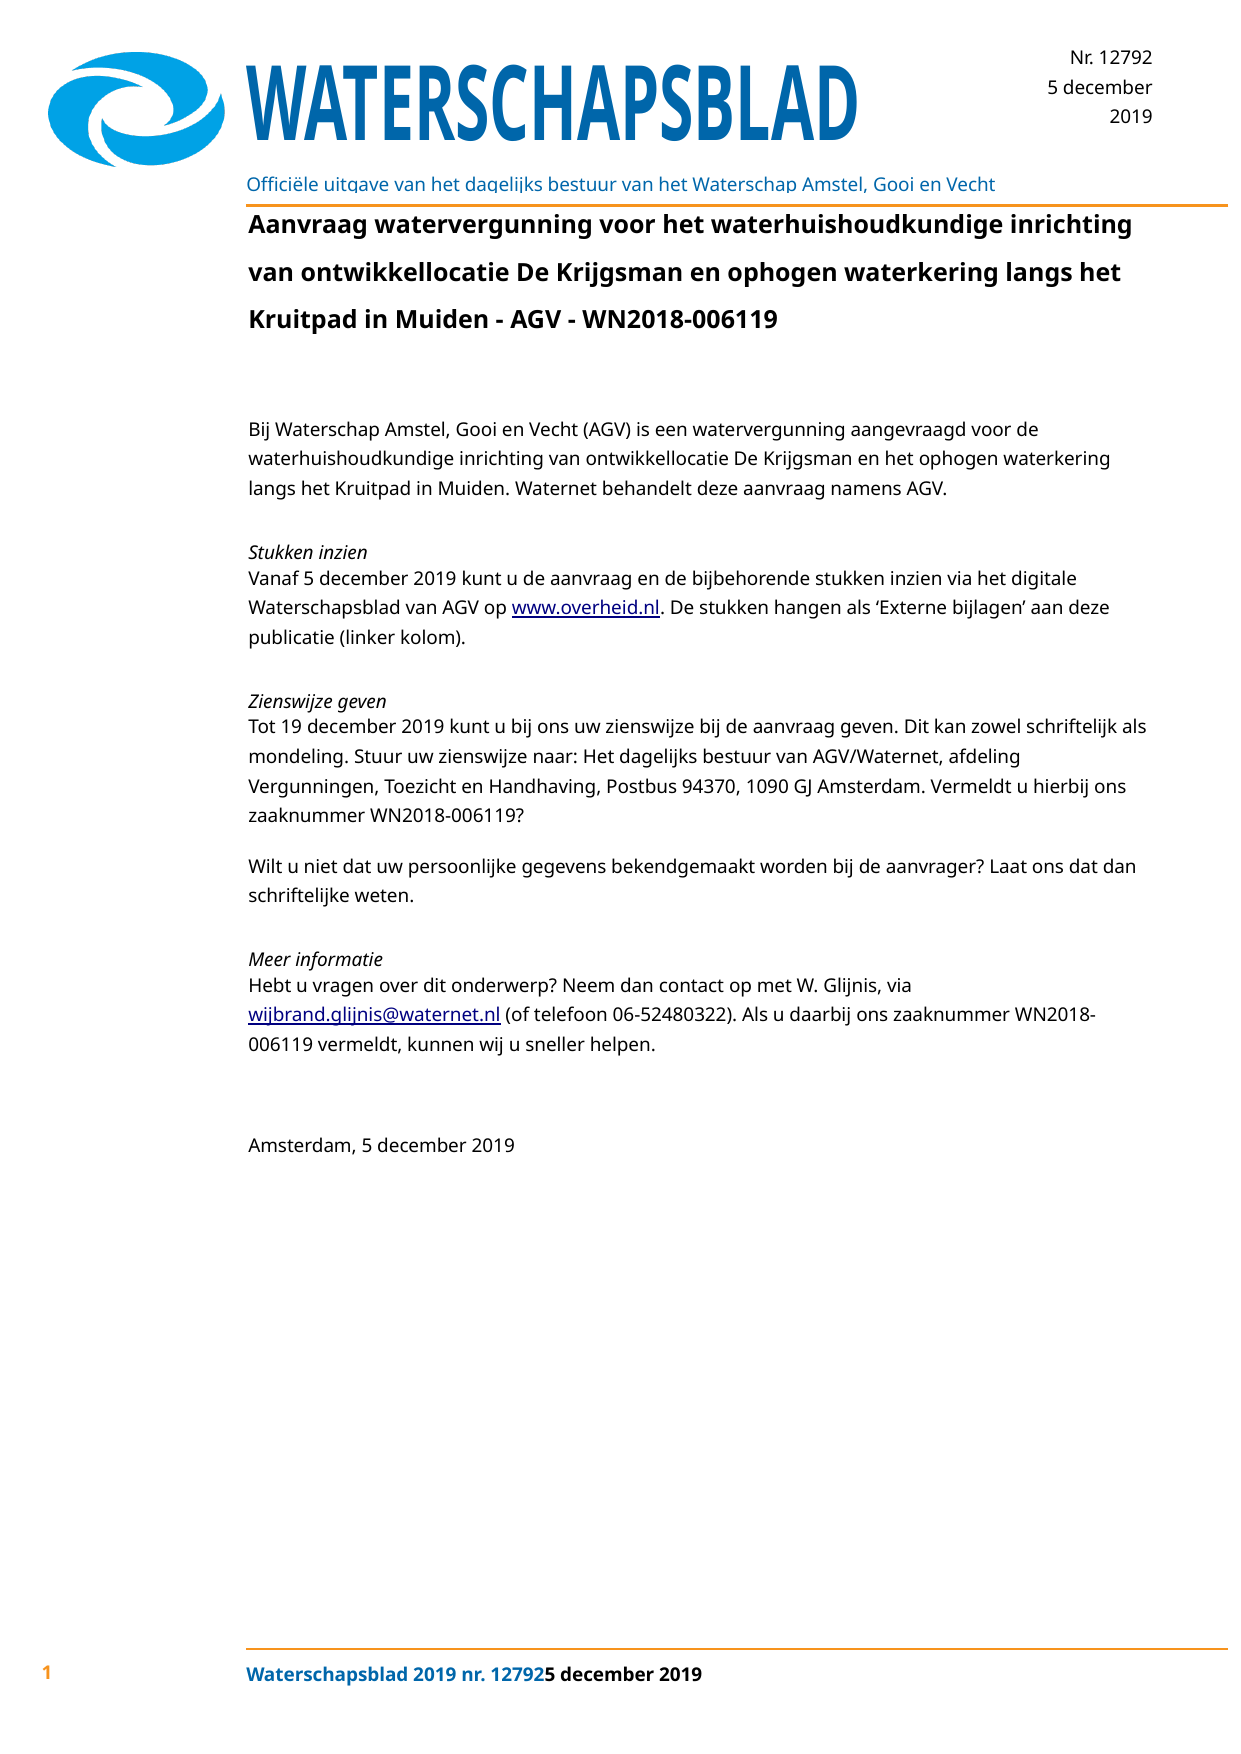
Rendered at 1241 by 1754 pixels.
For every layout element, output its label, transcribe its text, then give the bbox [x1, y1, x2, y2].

text Amsterdam, 5 december 2019 [248, 1132, 1152, 1158]
text Meer informatie [248, 946, 1152, 972]
text Tot 19 december 2019 kunt u bij ons uw zienswijze bij de aanvraag geven. Dit kan zowel schriftelijk als mondeling. Stuur uw zienswijze naar: Het dagelijks bestuur van AGV/Waternet, afdeling Vergunningen, Toezicht en Handhaving, Postbus 94370, 1090 GJ Amsterdam. Vermeldt u hierbij ons zaaknummer WN2018-006119? [248, 714, 1152, 828]
text Aanvraag watervergunning voor het waterhuishoudkundige inrichting van ontwikkellocatie De Krijgsman en ophogen waterkering langs het Kruitpad in Muiden - AGV - WN2018-006119 [248, 207, 1152, 336]
text Wilt u niet dat uw persoonlijke gegevens bekendgemaakt worden bij de aanvrager? Laat ons dat dan schriftelijke weten. [248, 853, 1152, 908]
text Vanaf 5 december 2019 kunt u de aanvraag en de bijbehorende stukken inzien via het digitale Waterschapsblad van AGV op www.overheid.nl. De stukken hangen als ‘Externe bijlagen’ aan deze publicatie (linker kolom). [248, 565, 1152, 650]
text Hebt u vragen over dit onderwerp? Neem dan contact op met W. Glijnis, via wijbrand.glijnis@waternet.nl (of telefoon 06-52480322). Als u daarbij ons zaaknummer WN2018-006119 vermeldt, kunnen wij u sneller helpen. [248, 972, 1152, 1057]
text Zienswijze geven [248, 688, 1152, 714]
text Stukken inzien [248, 539, 1152, 565]
text Bij Waterschap Amstel, Gooi en Vecht (AGV) is een watervergunning aangevraagd voor de waterhuishoudkundige inrichting van ontwikkellocatie De Krijgsman en het ophogen waterkering langs het Kruitpad in Muiden. Waternet behandelt deze aanvraag namens AGV. [248, 416, 1152, 501]
picture [41, 47, 231, 172]
